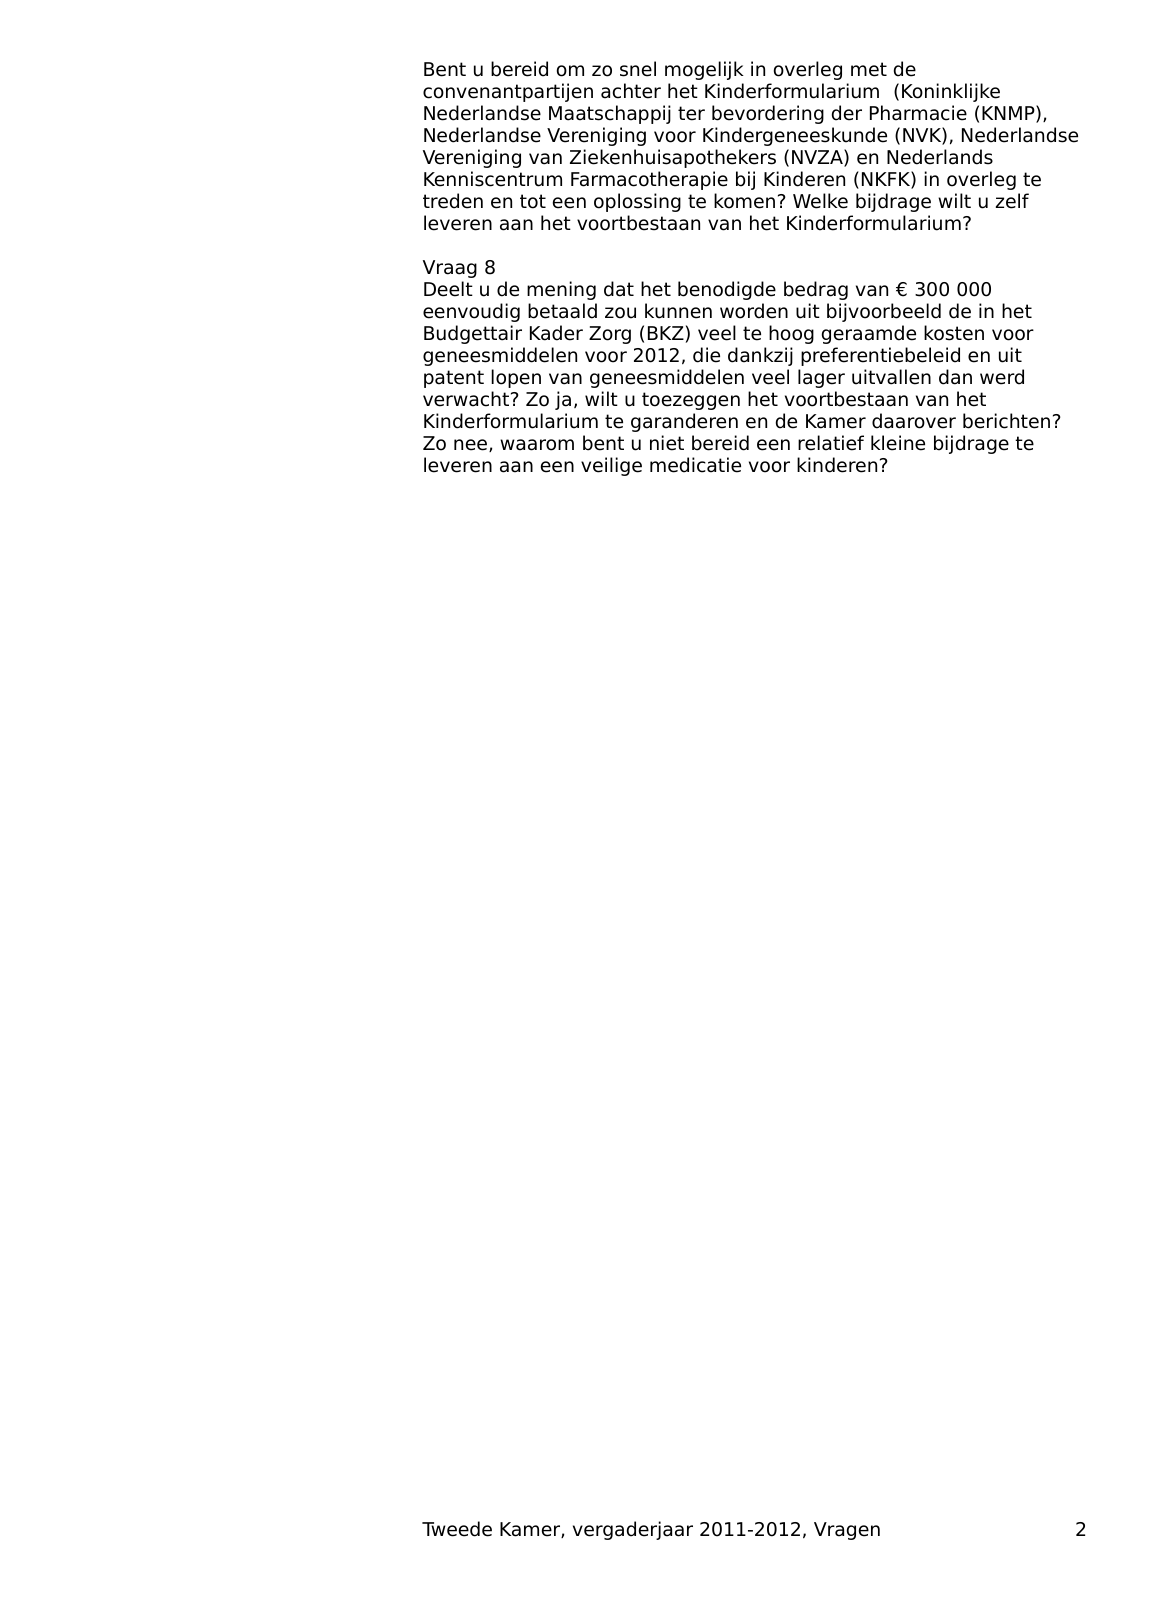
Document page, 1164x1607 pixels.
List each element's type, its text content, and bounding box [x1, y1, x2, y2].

text Deelt u de mening dat het benodigde bedrag van € 300 000 eenvoudig betaald zou kunnen worden uit bijvoorbeeld de in het Budgettair Kader Zorg (BKZ) veel te hoog geraamde kosten voor geneesmiddelen voor 2012, die dankzij preferentiebeleid en uit patent lopen van geneesmiddelen veel lager uitvallen dan werd verwacht? Zo ja, wilt u toezeggen het voortbestaan van het Kinderformularium te garanderen en de Kamer daarover berichten? Zo nee, waarom bent u niet bereid een relatief kleine bijdrage te leveren aan een veilige medicatie voor kinderen? [422, 279, 1087, 477]
text Vraag 8 [422, 257, 1087, 279]
text Bent u bereid om zo snel mogelijk in overleg met de convenantpartijen achter het Kinderformularium (Koninklijke Nederlandse Maatschappij ter bevordering der Pharmacie (KNMP), Nederlandse Vereniging voor Kindergeneeskunde (NVK), Nederlandse Vereniging van Ziekenhuisapothekers (NVZA) en Nederlands Kenniscentrum Farmacotherapie bij Kinderen (NKFK) in overleg te treden en tot een oplossing te komen? Welke bijdrage wilt u zelf leveren aan het voortbestaan van het Kinderformularium? [422, 59, 1087, 235]
